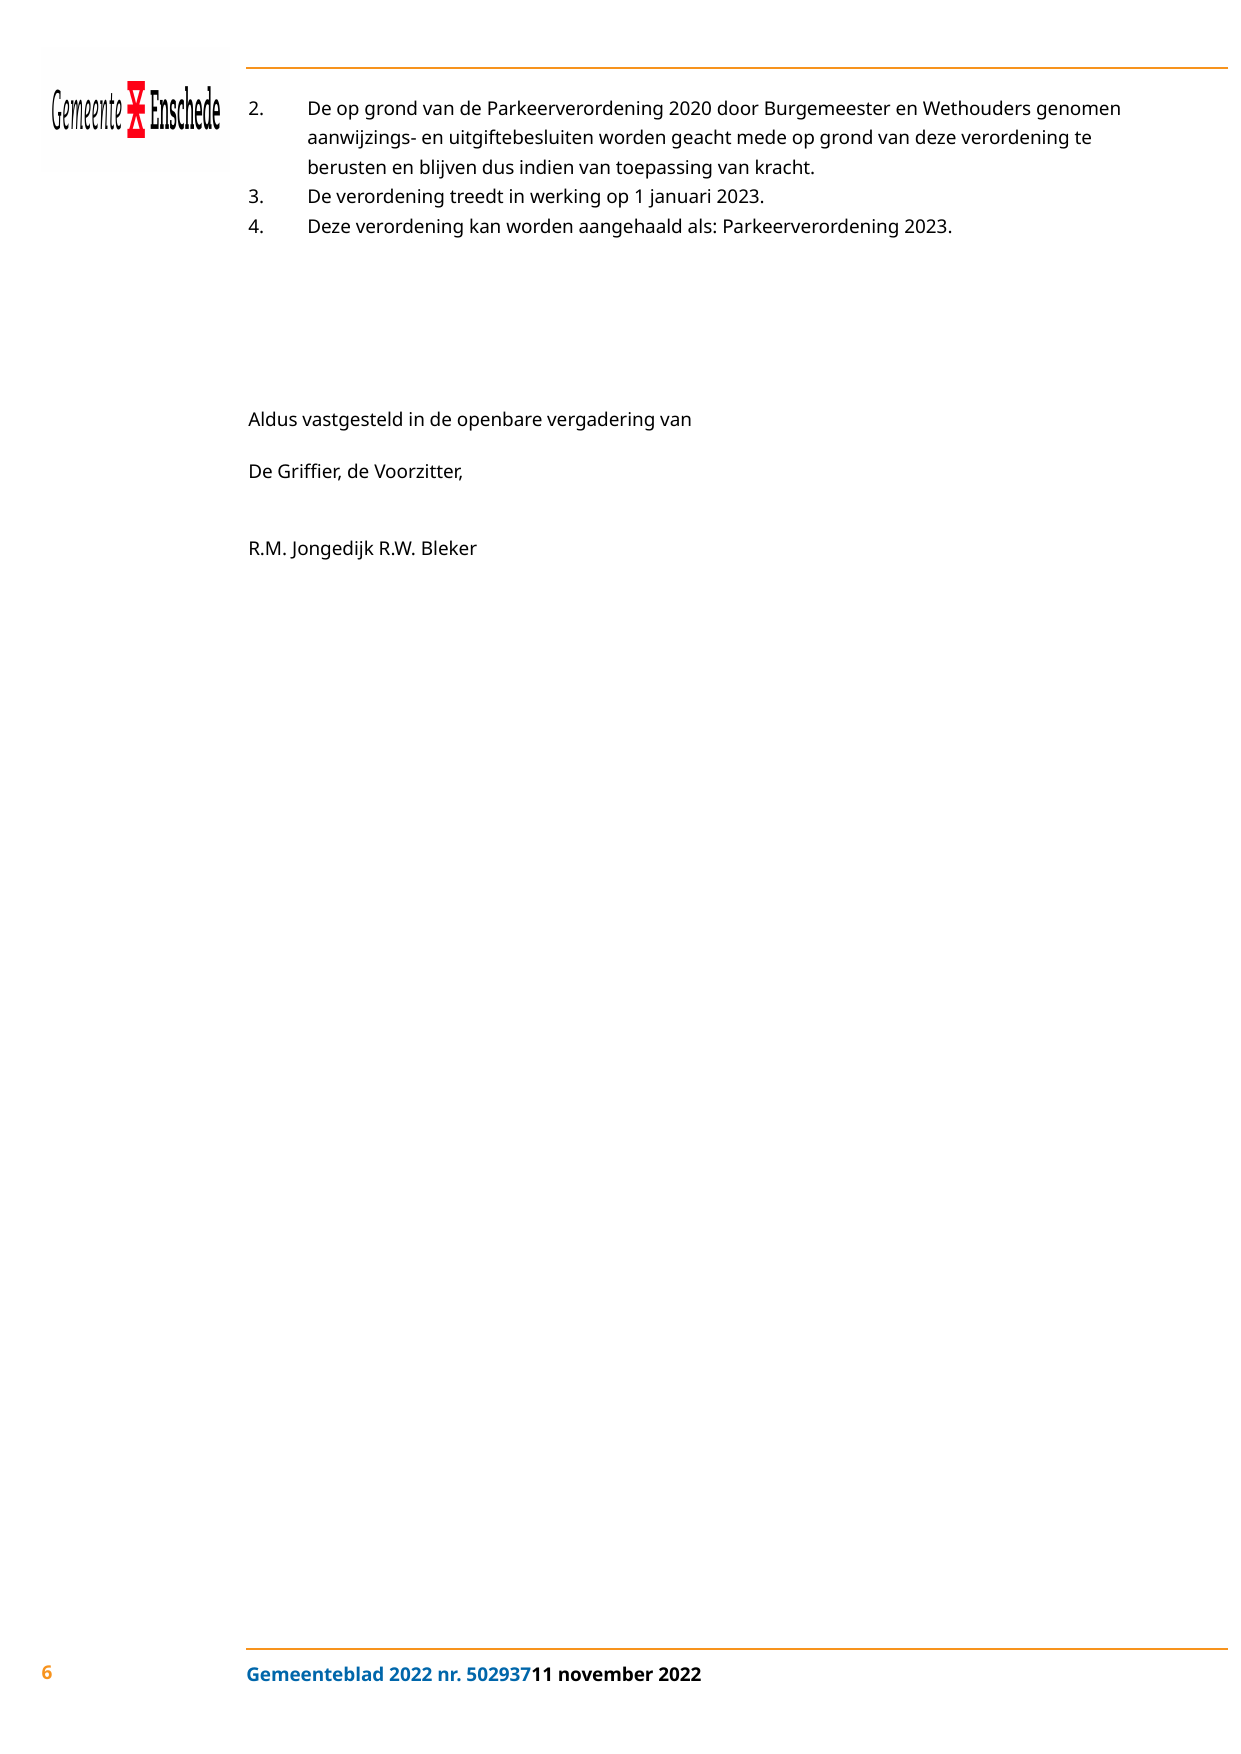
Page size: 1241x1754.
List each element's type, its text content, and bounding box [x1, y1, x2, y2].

picture [41, 47, 231, 172]
text R.M. Jongedijk R.W. Bleker [248, 535, 1152, 561]
text De Griffier, de Voorzitter, [248, 458, 1152, 484]
list Deze verordening kan worden aangehaald als: Parkeerverordening 2023. [248, 213, 1152, 239]
list De op grond van de Parkeerverordening 2020 door Burgemeester en Wethouders genomen aanwijzings- en uitgiftebesluiten worden geacht mede op grond van deze verordening te berusten en blijven dus indien van toepassing van kracht. [248, 95, 1152, 180]
text Aldus vastgesteld in de openbare vergadering van [248, 407, 1152, 432]
list De verordening treedt in werking op 1 januari 2023. [248, 183, 1152, 209]
